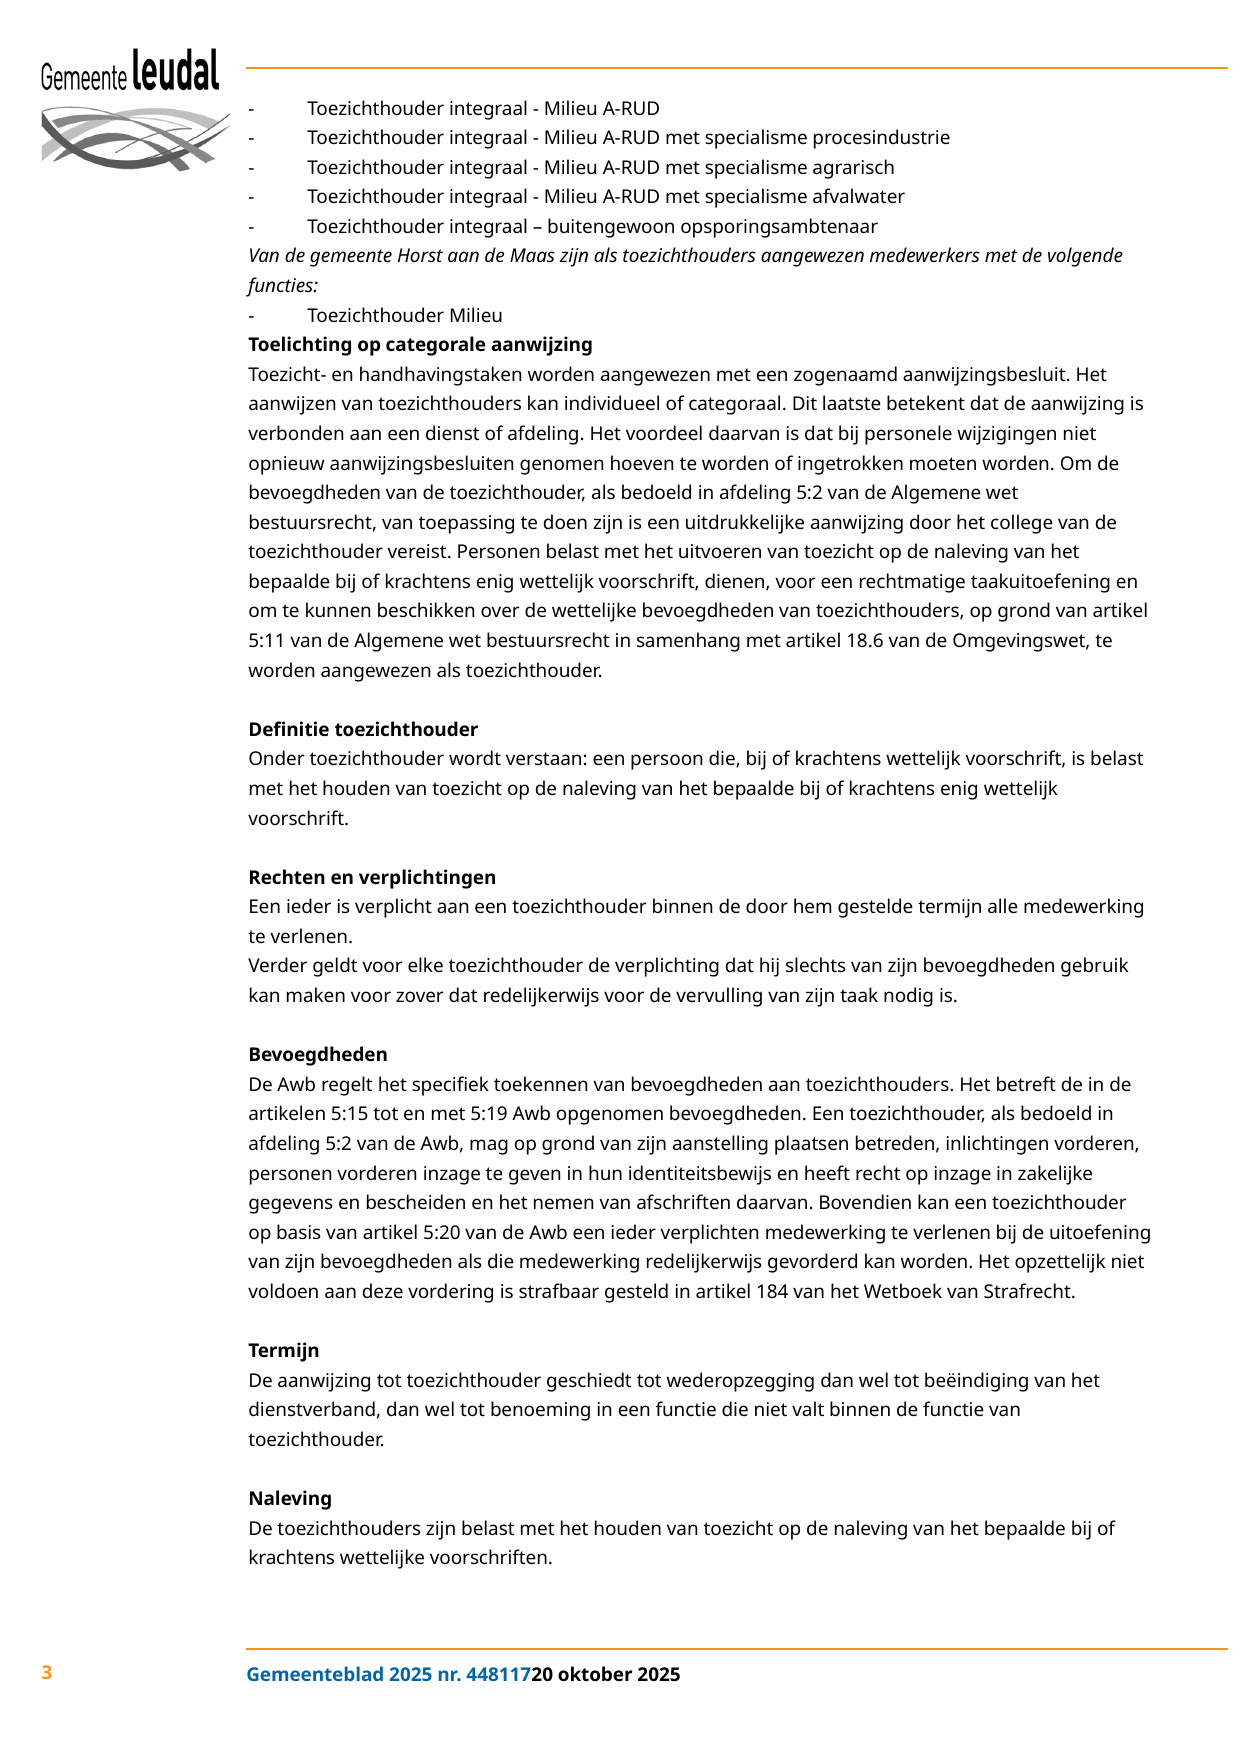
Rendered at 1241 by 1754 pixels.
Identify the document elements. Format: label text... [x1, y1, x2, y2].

list Toezichthouder integraal - Milieu A-RUD [248, 95, 1152, 121]
text De aanwijzing tot toezichthouder geschiedt tot wederopzegging dan wel tot beëindiging van het dienstverband, dan wel tot benoeming in een functie die niet valt binnen de functie van toezichthouder. [248, 1367, 1152, 1452]
text Rechten en verplichtingen [248, 864, 1152, 890]
list Toezichthouder Milieu [248, 302, 1152, 328]
text Termijn [248, 1337, 1152, 1363]
list Toezichthouder integraal - Milieu A-RUD met specialisme afvalwater [248, 183, 1152, 209]
text De Awb regelt het specifiek toekennen van bevoegdheden aan toezichthouders. Het betreft de in de artikelen 5:15 tot en met 5:19 Awb opgenomen bevoegdheden. Een toezichthouder, als bedoeld in afdeling 5:2 van de Awb, mag op grond van zijn aanstelling plaatsen betreden, inlichtingen vorderen, personen vorderen inzage te geven in hun identiteitsbewijs en heeft recht op inzage in zakelijke gegevens en bescheiden en het nemen van afschriften daarvan. Bovendien kan een toezichthouder op basis van artikel 5:20 van de Awb een ieder verplichten medewerking te verlenen bij de uitoefening van zijn bevoegdheden als die medewerking redelijkerwijs gevorderd kan worden. Het opzettelijk niet voldoen aan deze vordering is strafbaar gesteld in artikel 184 van het Wetboek van Strafrecht. [248, 1071, 1152, 1304]
text Verder geldt voor elke toezichthouder de verplichting dat hij slechts van zijn bevoegdheden gebruik kan maken voor zover dat redelijkerwijs voor de vervulling van zijn taak nodig is. [248, 953, 1152, 1008]
text Definitie toezichthouder [248, 716, 1152, 742]
list Toezichthouder integraal - Milieu A-RUD met specialisme agrarisch [248, 154, 1152, 180]
text Onder toezichthouder wordt verstaan: een persoon die, bij of krachtens wettelijk voorschrift, is belast met het houden van toezicht op de naleving van het bepaalde bij of krachtens enig wettelijk voorschrift. [248, 746, 1152, 831]
text De toezichthouders zijn belast met het houden van toezicht op de naleving van het bepaalde bij of krachtens wettelijke voorschriften. [248, 1515, 1152, 1570]
text Toelichting op categorale aanwijzing [248, 331, 1152, 357]
text Van de gemeente Horst aan de Maas zijn als toezichthouders aangewezen medewerkers met de volgende functies: [248, 243, 1152, 298]
text Naleving [248, 1485, 1152, 1511]
list Toezichthouder integraal – buitengewoon opsporingsambtenaar [248, 213, 1152, 239]
text Bevoegdheden [248, 1041, 1152, 1067]
list Toezichthouder integraal - Milieu A-RUD met specialisme procesindustrie [248, 124, 1152, 150]
picture [41, 47, 231, 172]
text Toezicht- en handhavingstaken worden aangewezen met een zogenaamd aanwijzingsbesluit. Het aanwijzen van toezichthouders kan individueel of categoraal. Dit laatste betekent dat de aanwijzing is verbonden aan een dienst of afdeling. Het voordeel daarvan is dat bij personele wijzigingen niet opnieuw aanwijzingsbesluiten genomen hoeven te worden of ingetrokken moeten worden. Om de bevoegdheden van de toezichthouder, als bedoeld in afdeling 5:2 van de Algemene wet bestuursrecht, van toepassing te doen zijn is een uitdrukkelijke aanwijzing door het college van de toezichthouder vereist. Personen belast met het uitvoeren van toezicht op de naleving van het bepaalde bij of krachtens enig wettelijk voorschrift, dienen, voor een rechtmatige taakuitoefening en om te kunnen beschikken over de wettelijke bevoegdheden van toezichthouders, op grond van artikel 5:11 van de Algemene wet bestuursrecht in samenhang met artikel 18.6 van de Omgevingswet, te worden aangewezen als toezichthouder. [248, 361, 1152, 683]
text Een ieder is verplicht aan een toezichthouder binnen de door hem gestelde termijn alle medewerking te verlenen. [248, 893, 1152, 949]
